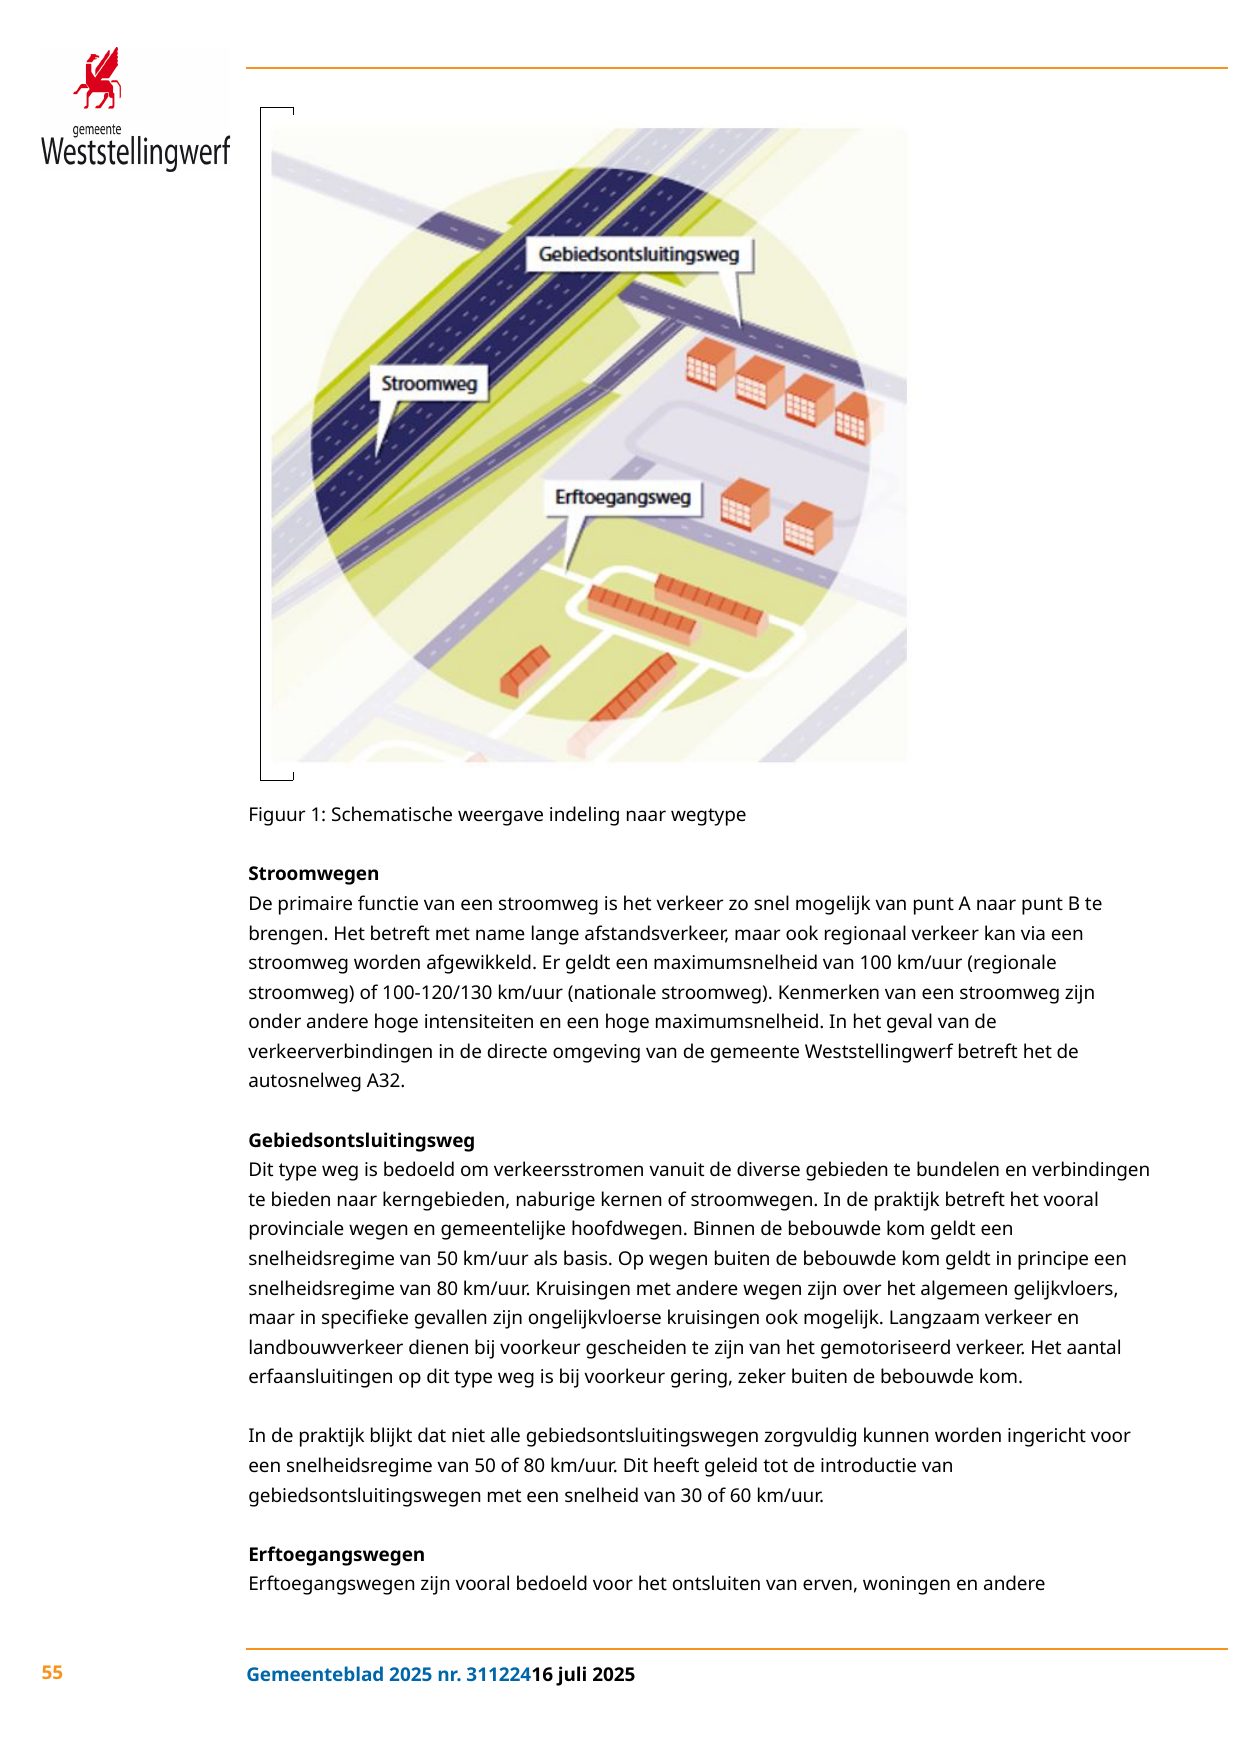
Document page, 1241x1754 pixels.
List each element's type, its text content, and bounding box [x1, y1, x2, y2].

text Erftoegangswegen [248, 1541, 1152, 1567]
picture [268, 115, 919, 772]
text Erftoegangswegen zijn vooral bedoeld voor het ontsluiten van erven, woningen en andere [248, 1571, 1152, 1596]
text Stroomwegen [248, 861, 1152, 886]
text Dit type weg is bedoeld om verkeersstromen vanuit de diverse gebieden te bundelen en verbindingen te bieden naar kerngebieden, naburige kernen of stroomwegen. In de praktijk betreft het vooral provinciale wegen en gemeentelijke hoofdwegen. Binnen de bebouwde kom geldt een snelheidsregime van 50 km/uur als basis. Op wegen buiten de bebouwde kom geldt in principe een snelheidsregime van 80 km/uur. Kruisingen met andere wegen zijn over het algemeen gelijkvloers, maar in specifieke gevallen zijn ongelijkvloerse kruisingen ook mogelijk. Langzaam verkeer en landbouwverkeer dienen bij voorkeur gescheiden te zijn van het gemotoriseerd verkeer. Het aantal erfaansluitingen op dit type weg is bij voorkeur gering, zeker buiten de bebouwde kom. [248, 1156, 1152, 1389]
picture [41, 47, 231, 172]
text Figuur 1: Schematische weergave indeling naar wegtype [248, 801, 1152, 827]
text In de praktijk blijkt dat niet alle gebiedsontsluitingswegen zorgvuldig kunnen worden ingericht voor een snelheidsregime van 50 of 80 km/uur. Dit heeft geleid tot de introductie van gebiedsontsluitingswegen met een snelheid van 30 of 60 km/uur. [248, 1423, 1152, 1508]
text De primaire functie van een stroomweg is het verkeer zo snel mogelijk van punt A naar punt B te brengen. Het betreft met name lange afstandsverkeer, maar ook regionaal verkeer kan via een stroomweg worden afgewikkeld. Er geldt een maximumsnelheid van 100 km/uur (regionale stroomweg) of 100-120/130 km/uur (nationale stroomweg). Kenmerken van een stroomweg zijn onder andere hoge intensiteiten en een hoge maximumsnelheid. In het geval van de verkeerverbindingen in de directe omgeving van de gemeente Weststellingwerf betreft het de autosnelweg A32. [248, 890, 1152, 1093]
text Gebiedsontsluitingsweg [248, 1127, 1152, 1153]
